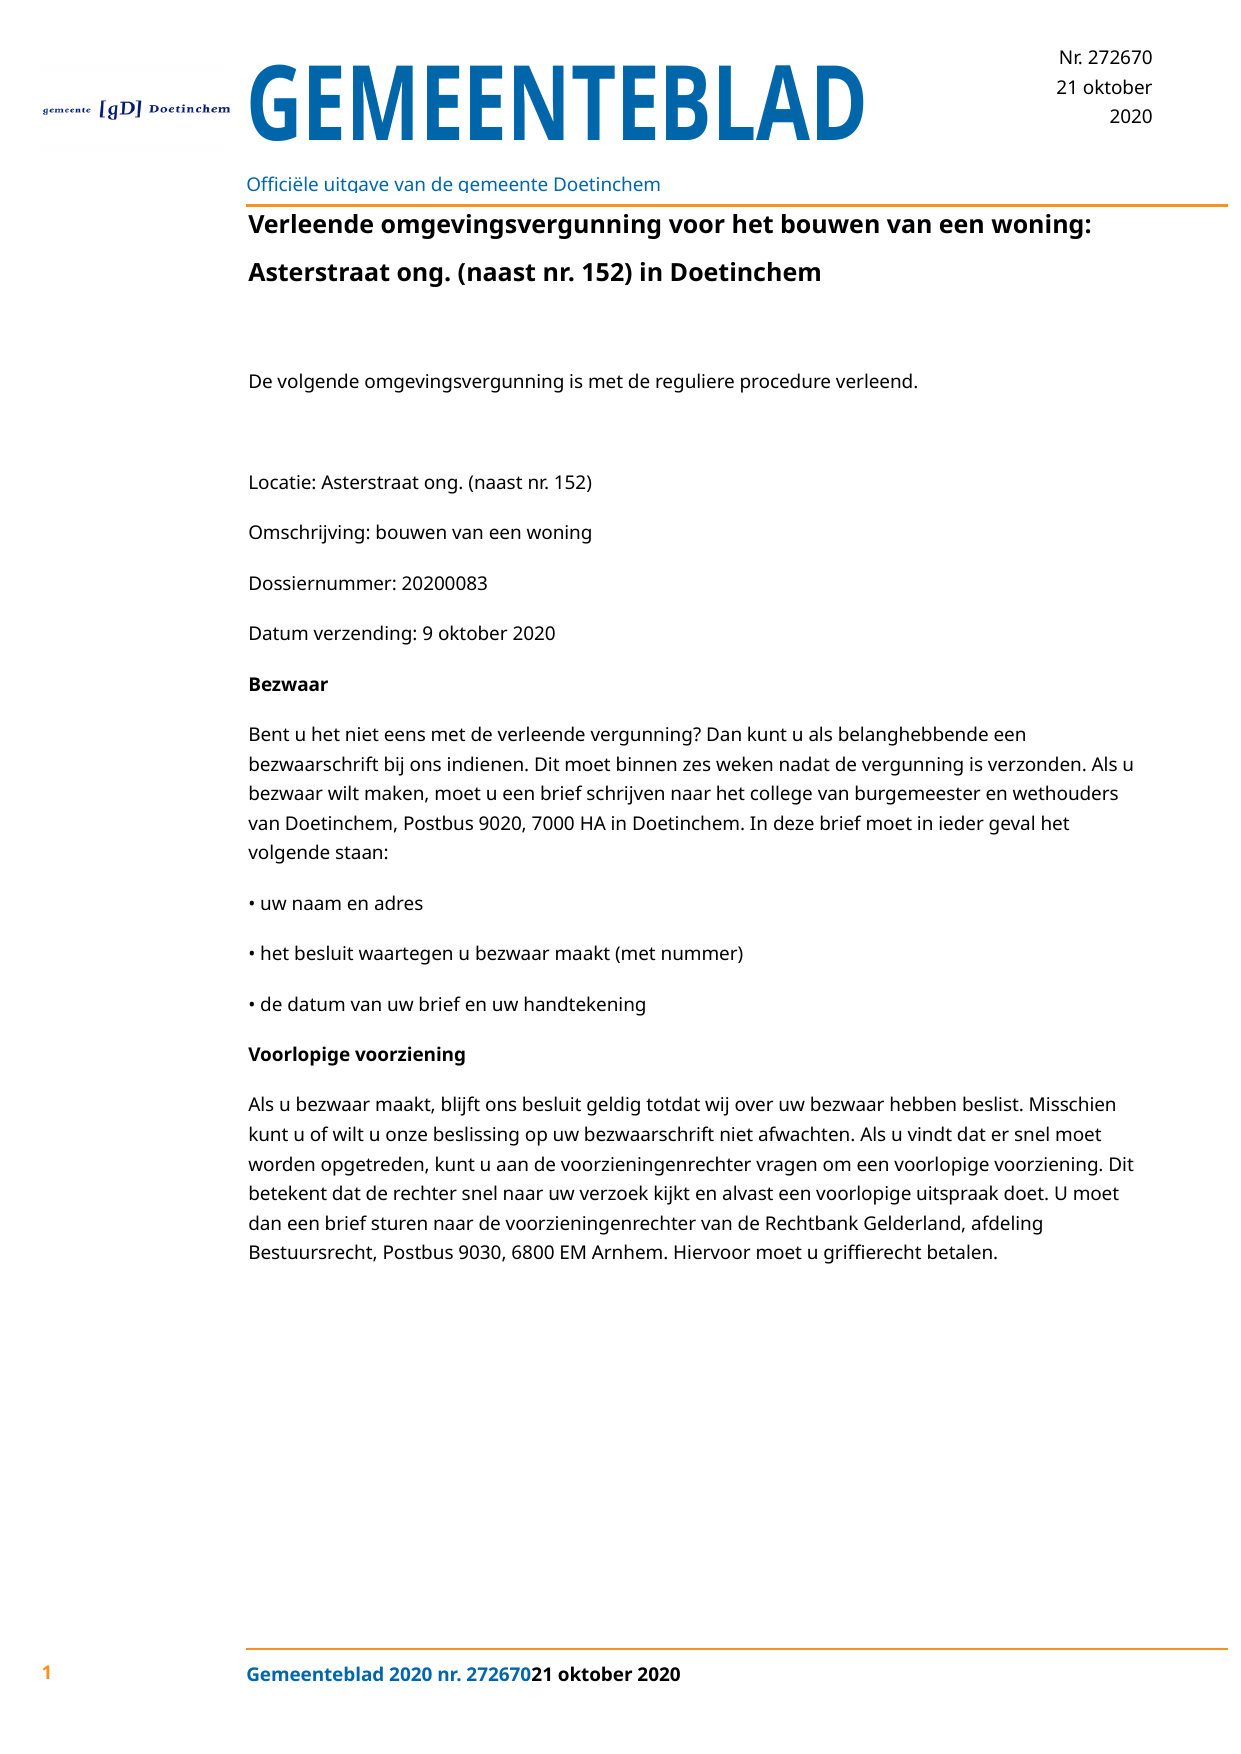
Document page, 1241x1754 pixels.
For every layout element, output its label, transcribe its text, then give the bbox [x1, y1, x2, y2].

picture [41, 47, 231, 172]
text • uw naam en adres [248, 890, 1152, 916]
text • de datum van uw brief en uw handtekening [248, 991, 1152, 1017]
text Als u bezwaar maakt, blijft ons besluit geldig totdat wij over uw bezwaar hebben beslist. Misschien kunt u of wilt u onze beslissing op uw bezwaarschrift niet afwachten. Als u vindt dat er snel moet worden opgetreden, kunt u aan de voorzieningenrechter vragen om een voorlopige voorziening. Dit betekent dat de rechter snel naar uw verzoek kijkt en alvast een voorlopige uitspraak doet. U moet dan een brief sturen naar de voorzieningenrechter van de Rechtbank Gelderland, afdeling Bestuursrecht, Postbus 9030, 6800 EM Arnhem. Hiervoor moet u griffierecht betalen. [248, 1092, 1152, 1265]
text Bent u het niet eens met de verleende vergunning? Dan kunt u als belanghebbende een bezwaarschrift bij ons indienen. Dit moet binnen zes weken nadat de vergunning is verzonden. Als u bezwaar wilt maken, moet u een brief schrijven naar het college van burgemeester en wethouders van Doetinchem, Postbus 9020, 7000 HA in Doetinchem. In deze brief moet in ieder geval het volgende staan: [248, 721, 1152, 865]
text Verleende omgevingsvergunning voor het bouwen van een woning: Asterstraat ong. (naast nr. 152) in Doetinchem [248, 207, 1152, 288]
text Omschrijving: bouwen van een woning [248, 519, 1152, 545]
text Dossiernummer: 20200083 [248, 570, 1152, 596]
text Bezwaar [248, 671, 1152, 697]
text Locatie: Asterstraat ong. (naast nr. 152) [248, 469, 1152, 495]
text Datum verzending: 9 oktober 2020 [248, 620, 1152, 646]
text De volgende omgevingsvergunning is met de reguliere procedure verleend. [248, 368, 1152, 394]
text Voorlopige voorziening [248, 1041, 1152, 1067]
text • het besluit waartegen u bezwaar maakt (met nummer) [248, 940, 1152, 966]
